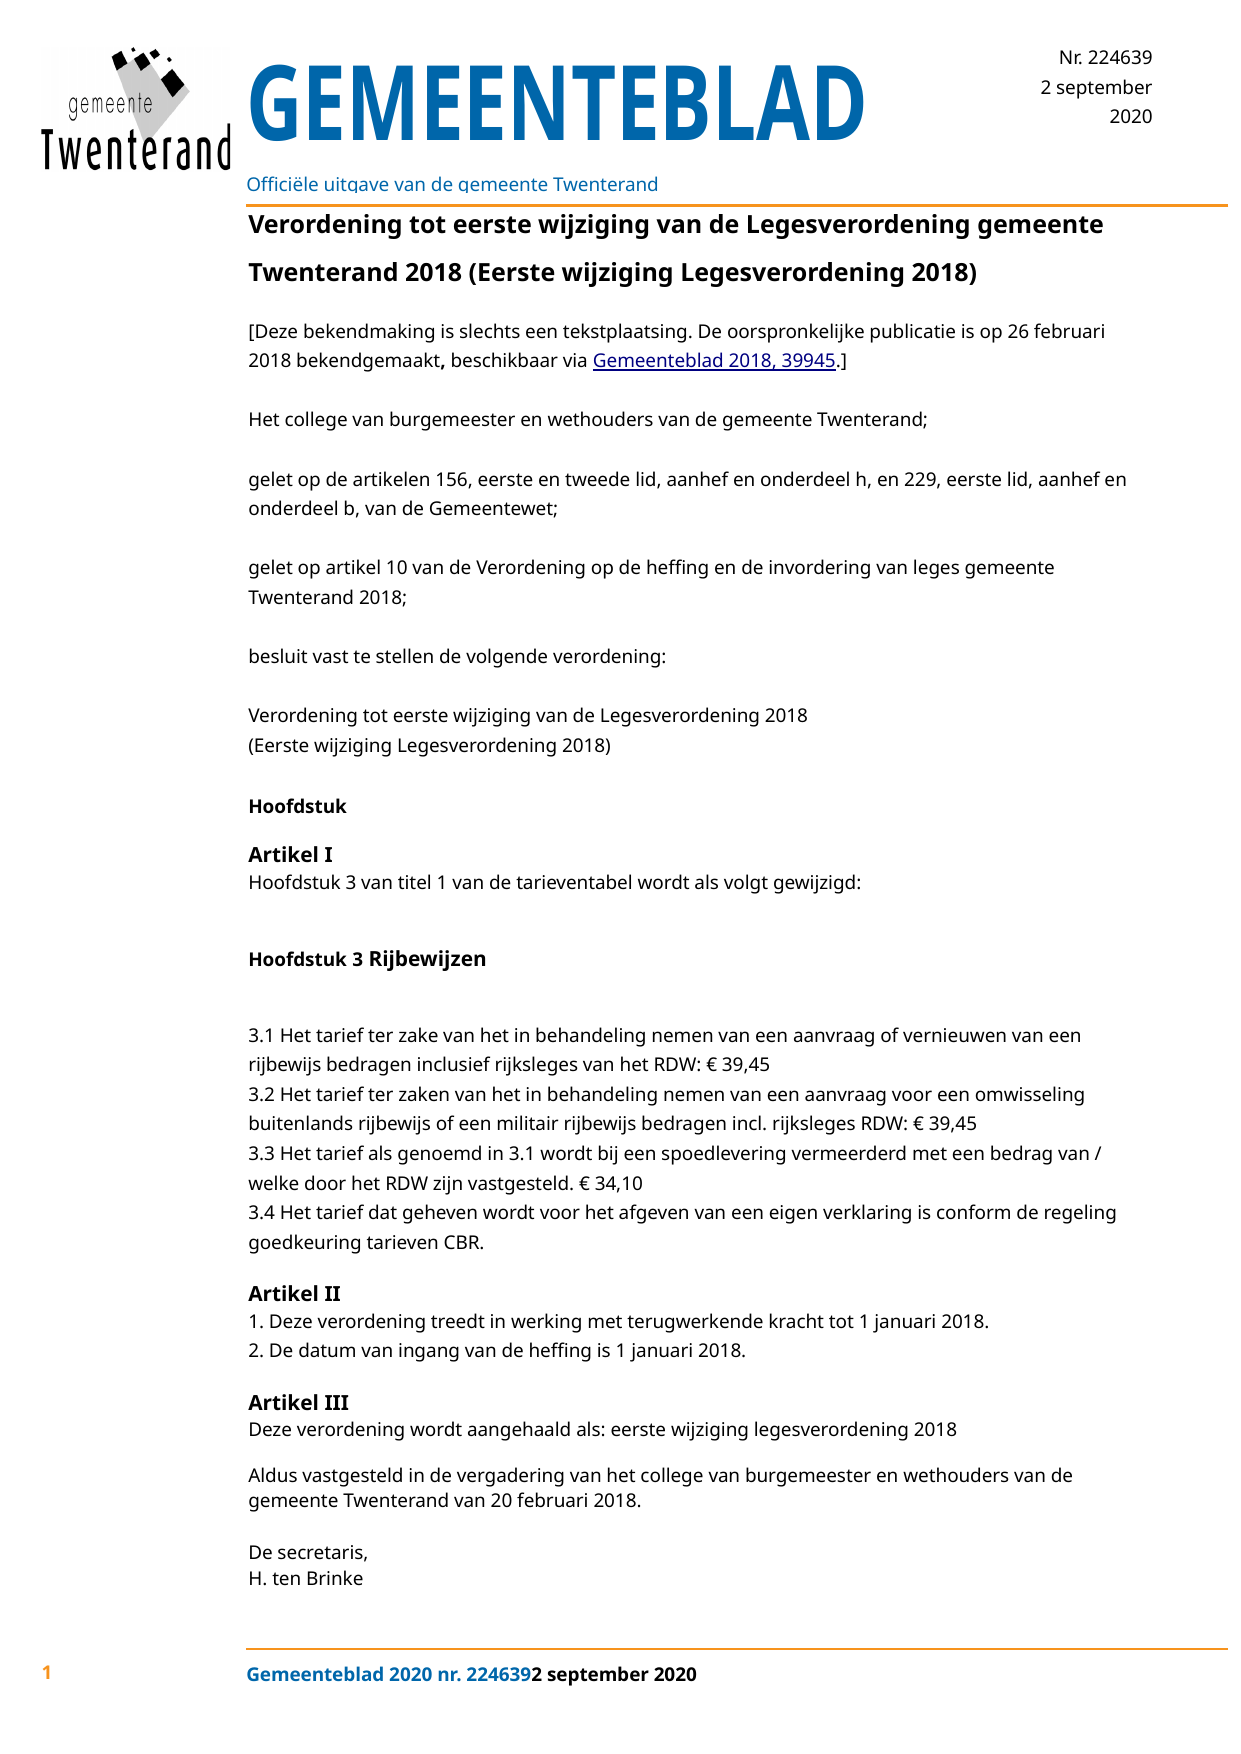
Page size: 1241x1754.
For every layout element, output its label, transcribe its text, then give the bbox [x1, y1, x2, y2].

text Hoofdstuk [248, 791, 1152, 820]
text 3.3 Het tarief als genoemd in 3.1 wordt bij een spoedlevering vermeerderd met een bedrag van / welke door het RDW zijn vastgesteld. € 34,10 [248, 1140, 1152, 1196]
text besluit vast te stellen de volgende verordening: [248, 643, 1152, 669]
text De secretaris, [248, 1539, 1152, 1565]
text 1. Deze verordening treedt in werking met terugwerkende kracht tot 1 januari 2018. [248, 1308, 1152, 1333]
text gelet op artikel 10 van de Verordening op de heffing en de invordering van leges gemeente Twenterand 2018; [248, 554, 1152, 610]
text Artikel II [248, 1279, 1152, 1308]
text Hoofdstuk 3 van titel 1 van de tarieventabel wordt als volgt gewijzigd: [248, 869, 1152, 895]
text Verordening tot eerste wijziging van de Legesverordening gemeente Twenterand 2018 (Eerste wijziging Legesverordening 2018) [248, 207, 1152, 288]
text Het college van burgemeester en wethouders van de gemeente Twenterand; [248, 407, 1152, 432]
text Verordening tot eerste wijziging van de Legesverordening 2018 [248, 702, 1152, 728]
text 3.2 Het tarief ter zaken van het in behandeling nemen van een aanvraag voor een omwisseling buitenlands rijbewijs of een militair rijbewijs bedragen incl. rijksleges RDW: € 39,45 [248, 1081, 1152, 1136]
text Artikel III [248, 1388, 1152, 1416]
picture [41, 47, 231, 172]
text Artikel I [248, 841, 1152, 869]
text [Deze bekendmaking is slechts een tekstplaatsing. De oorspronkelijke publicatie is op 26 februari 2018 bekendgemaakt, beschikbaar via Gemeenteblad 2018, 39945.] [248, 318, 1152, 373]
text Hoofdstuk 3 Rijbewijzen [248, 944, 1152, 973]
text gelet op de artikelen 156, eerste en tweede lid, aanhef en onderdeel h, en 229, eerste lid, aanhef en onderdeel b, van de Gemeentewet; [248, 466, 1152, 521]
text 2. De datum van ingang van de heffing is 1 januari 2018. [248, 1337, 1152, 1363]
text 3.4 Het tarief dat geheven wordt voor het afgeven van een eigen verklaring is conform de regeling goedkeuring tarieven CBR. [248, 1199, 1152, 1255]
text 3.1 Het tarief ter zake van het in behandeling nemen van een aanvraag of vernieuwen van een rijbewijs bedragen inclusief rijksleges van het RDW: € 39,45 [248, 1022, 1152, 1077]
text Deze verordening wordt aangehaald als: eerste wijziging legesverordening 2018 [248, 1416, 1152, 1442]
text (Eerste wijziging Legesverordening 2018) [248, 732, 1152, 758]
text H. ten Brinke [248, 1565, 1152, 1591]
text Aldus vastgesteld in de vergadering van het college van burgemeester en wethouders van de gemeente Twenterand van 20 februari 2018. [248, 1462, 1152, 1513]
